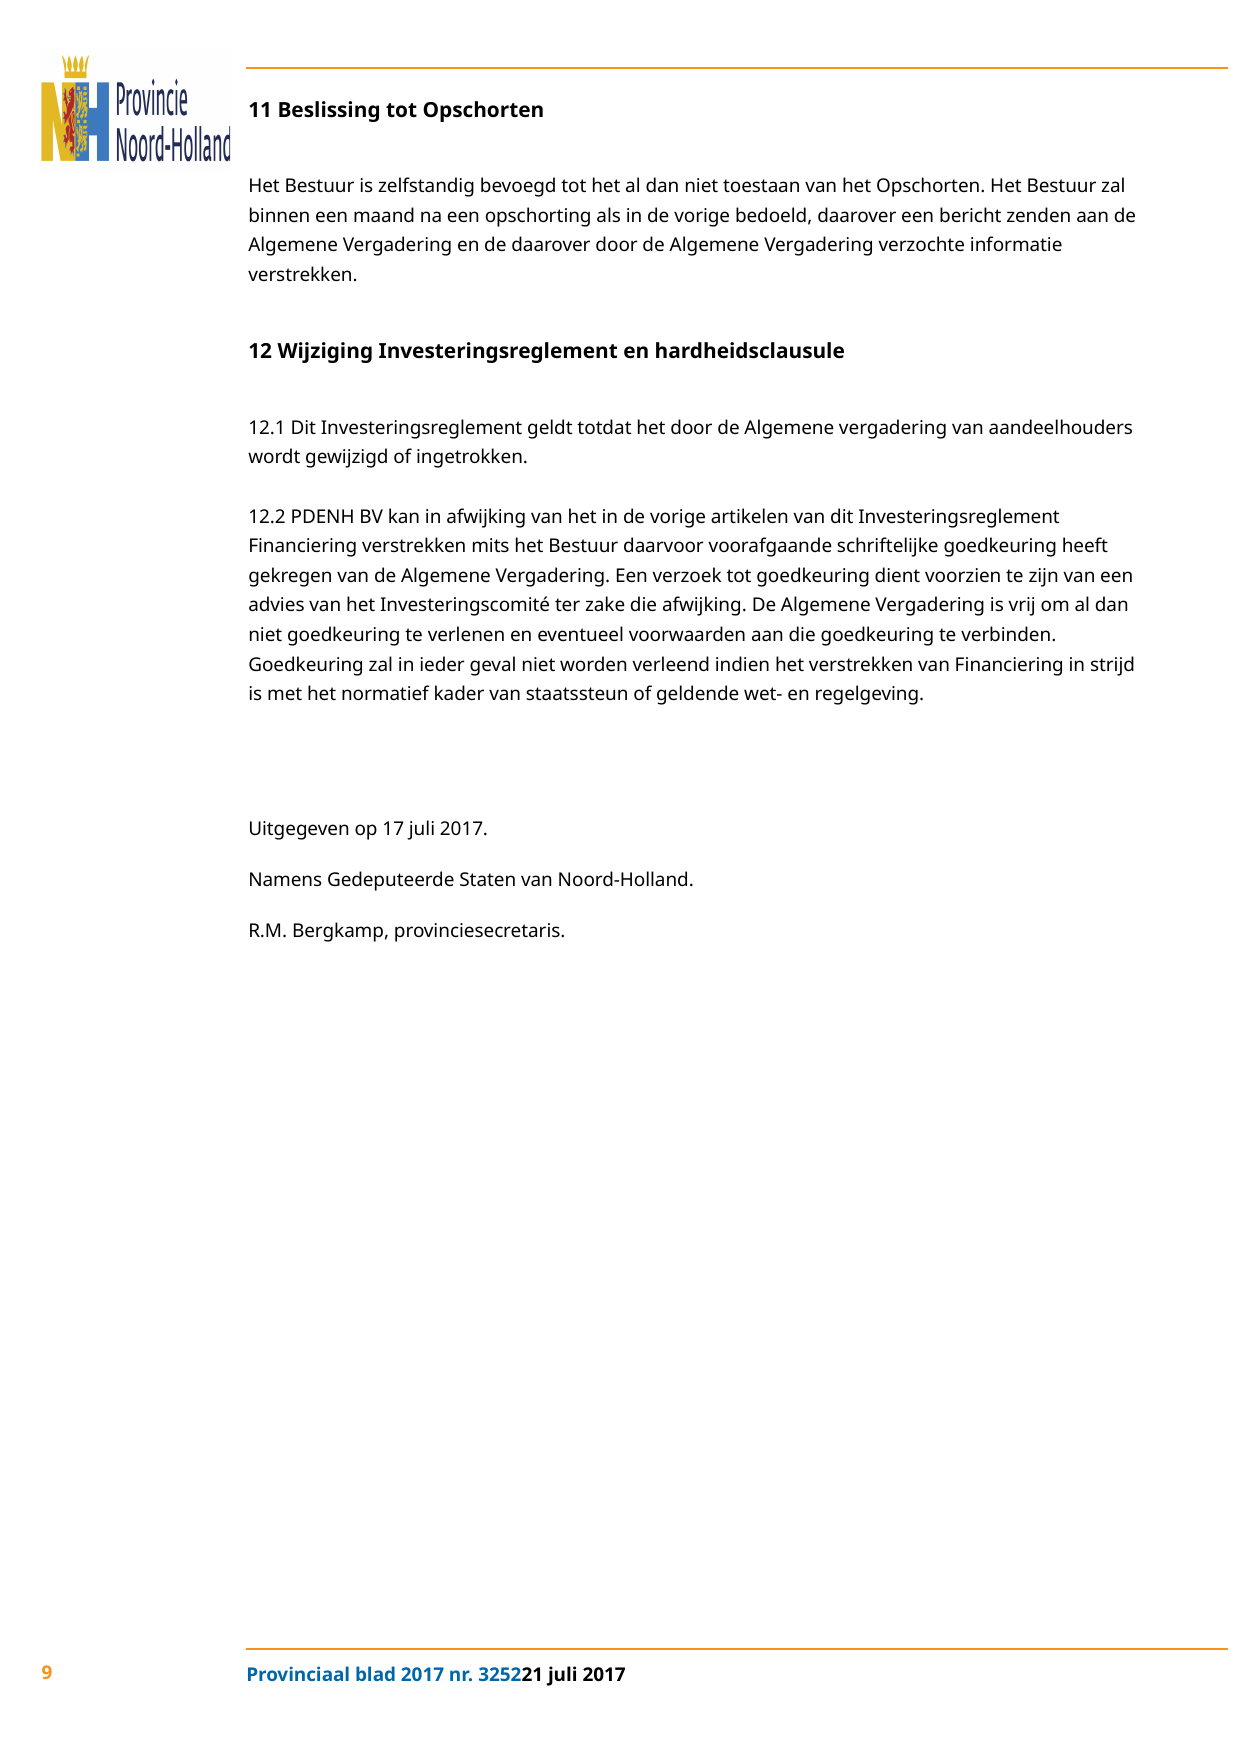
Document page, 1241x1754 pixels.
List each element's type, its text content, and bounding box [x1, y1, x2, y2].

text 12.1 Dit Investeringsreglement geldt totdat het door de Algemene vergadering van aandeelhouders wordt gewijzigd of ingetrokken. [248, 414, 1152, 469]
text 11 Beslissing tot Opschorten [248, 95, 1152, 123]
text 12 Wijziging Investeringsreglement en hardheidsclausule [248, 336, 1152, 365]
text 12.2 PDENH BV kan in afwijking van het in de vorige artikelen van dit Investeringsreglement Financiering verstrekken mits het Bestuur daarvoor voorafgaande schriftelijke goedkeuring heeft gekregen van de Algemene Vergadering. Een verzoek tot goedkeuring dient voorzien te zijn van een advies van het Investeringscomité ter zake die afwijking. De Algemene Vergadering is vrij om al dan niet goedkeuring te verlenen en eventueel voorwaarden aan die goedkeuring te verbinden. Goedkeuring zal in ieder geval niet worden verleend indien het verstrekken van Financiering in strijd is met het normatief kader van staatssteun of geldende wet- en regelgeving. [248, 503, 1152, 706]
picture [41, 47, 231, 172]
text Uitgegeven op 17 juli 2017. [248, 815, 1152, 841]
text Namens Gedeputeerde Staten van Noord-Holland. [248, 866, 1152, 892]
text Het Bestuur is zelfstandig bevoegd tot het al dan niet toestaan van het Opschorten. Het Bestuur zal binnen een maand na een opschorting als in de vorige bedoeld, daarover een bericht zenden aan de Algemene Vergadering en de daarover door de Algemene Vergadering verzochte informatie verstrekken. [248, 172, 1152, 287]
text R.M. Bergkamp, provinciesecretaris. [248, 918, 1152, 943]
